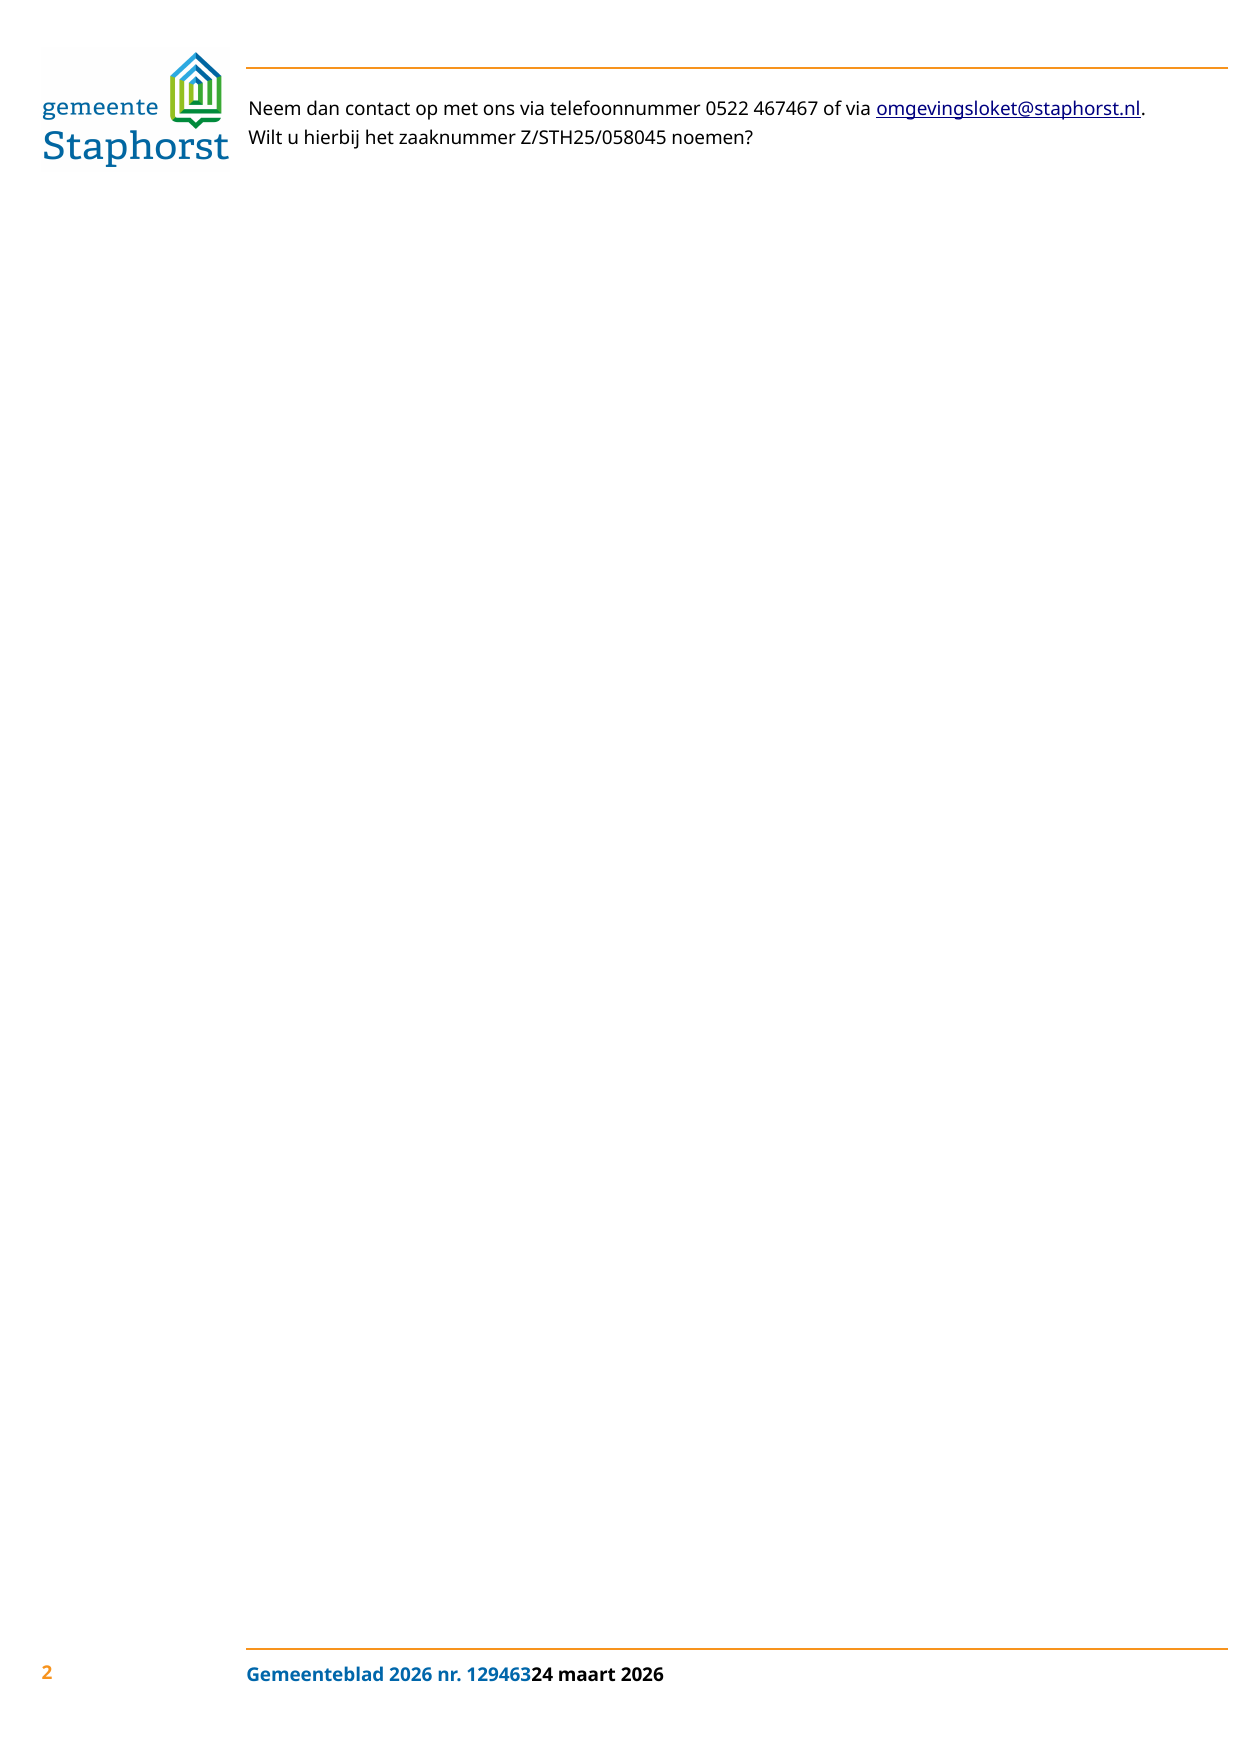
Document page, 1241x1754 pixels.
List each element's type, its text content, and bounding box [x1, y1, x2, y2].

picture [41, 47, 231, 172]
text Neem dan contact op met ons via telefoonnummer 0522 467467 of via omgevingsloket@staphorst.nl. Wilt u hierbij het zaaknummer Z/STH25/058045 noemen? [248, 95, 1152, 150]
